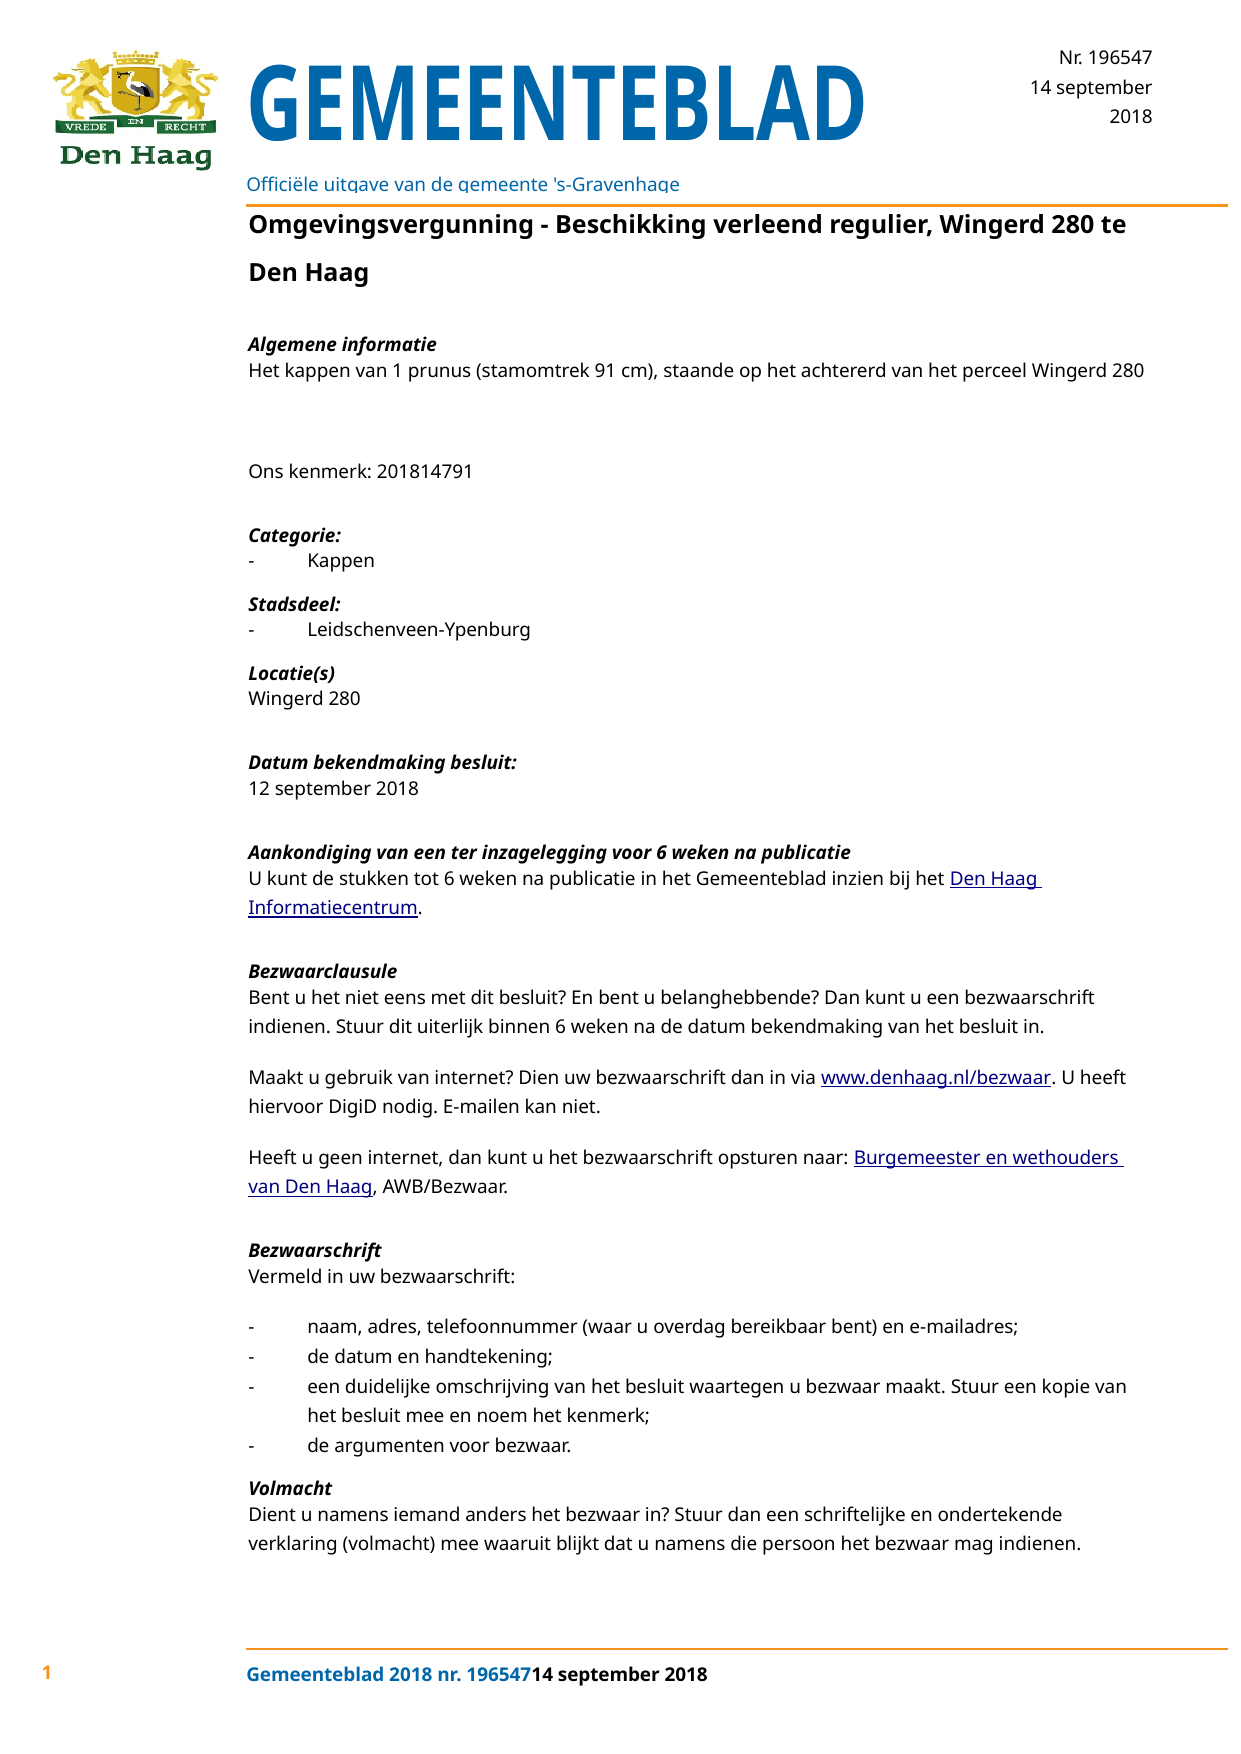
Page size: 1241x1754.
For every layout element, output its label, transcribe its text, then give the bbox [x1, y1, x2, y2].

list de datum en handtekening; [248, 1343, 1152, 1369]
text Heeft u geen internet, dan kunt u het bezwaarschrift opsturen naar: Burgemeester en wethouders van Den Haag, AWB/Bezwaar. [248, 1144, 1152, 1199]
text Bent u het niet eens met dit besluit? En bent u belanghebbende? Dan kunt u een bezwaarschrift indienen. Stuur dit uiterlijk binnen 6 weken na de datum bekendmaking van het besluit in. [248, 984, 1152, 1039]
text Volmacht [248, 1475, 1152, 1501]
text Locatie(s) [248, 660, 1152, 685]
text Omgevingsvergunning - Beschikking verleend regulier, Wingerd 280 te Den Haag [248, 207, 1152, 288]
text Datum bekendmaking besluit: [248, 749, 1152, 775]
text Bezwaarclausule [248, 958, 1152, 984]
list een duidelijke omschrijving van het besluit waartegen u bezwaar maakt. Stuur een kopie van het besluit mee en noem het kenmerk; [248, 1373, 1152, 1428]
text Algemene informatie [248, 331, 1152, 357]
text Aankondiging van een ter inzagelegging voor 6 weken na publicatie [248, 839, 1152, 865]
text Ons kenmerk: 201814791 [248, 458, 1152, 484]
text Wingerd 280 [248, 685, 1152, 711]
text 12 september 2018 [248, 775, 1152, 801]
list naam, adres, telefoonnummer (waar u overdag bereikbaar bent) en e-mailadres; [248, 1314, 1152, 1339]
text Het kappen van 1 prunus (stamomtrek 91 cm), staande op het achtererd van het perceel Wingerd 280 [248, 357, 1152, 383]
list de argumenten voor bezwaar. [248, 1432, 1152, 1458]
list Leidschenveen-Ypenburg [248, 617, 1152, 642]
picture [41, 47, 231, 172]
list Kappen [248, 548, 1152, 573]
text Bezwaarschrift [248, 1238, 1152, 1263]
text U kunt de stukken tot 6 weken na publicatie in het Gemeenteblad inzien bij het Den Haag Informatiecentrum. [248, 865, 1152, 920]
text Vermeld in uw bezwaarschrift: [248, 1263, 1152, 1289]
text Dient u namens iemand anders het bezwaar in? Stuur dan een schriftelijke en ondertekende verklaring (volmacht) mee waaruit blijkt dat u namens die persoon het bezwaar mag indienen. [248, 1501, 1152, 1556]
text Categorie: [248, 522, 1152, 548]
text Maakt u gebruik van internet? Dien uw bezwaarschrift dan in via www.denhaag.nl/bezwaar. U heeft hiervoor DigiD nodig. E-mailen kan niet. [248, 1064, 1152, 1119]
text Stadsdeel: [248, 591, 1152, 617]
